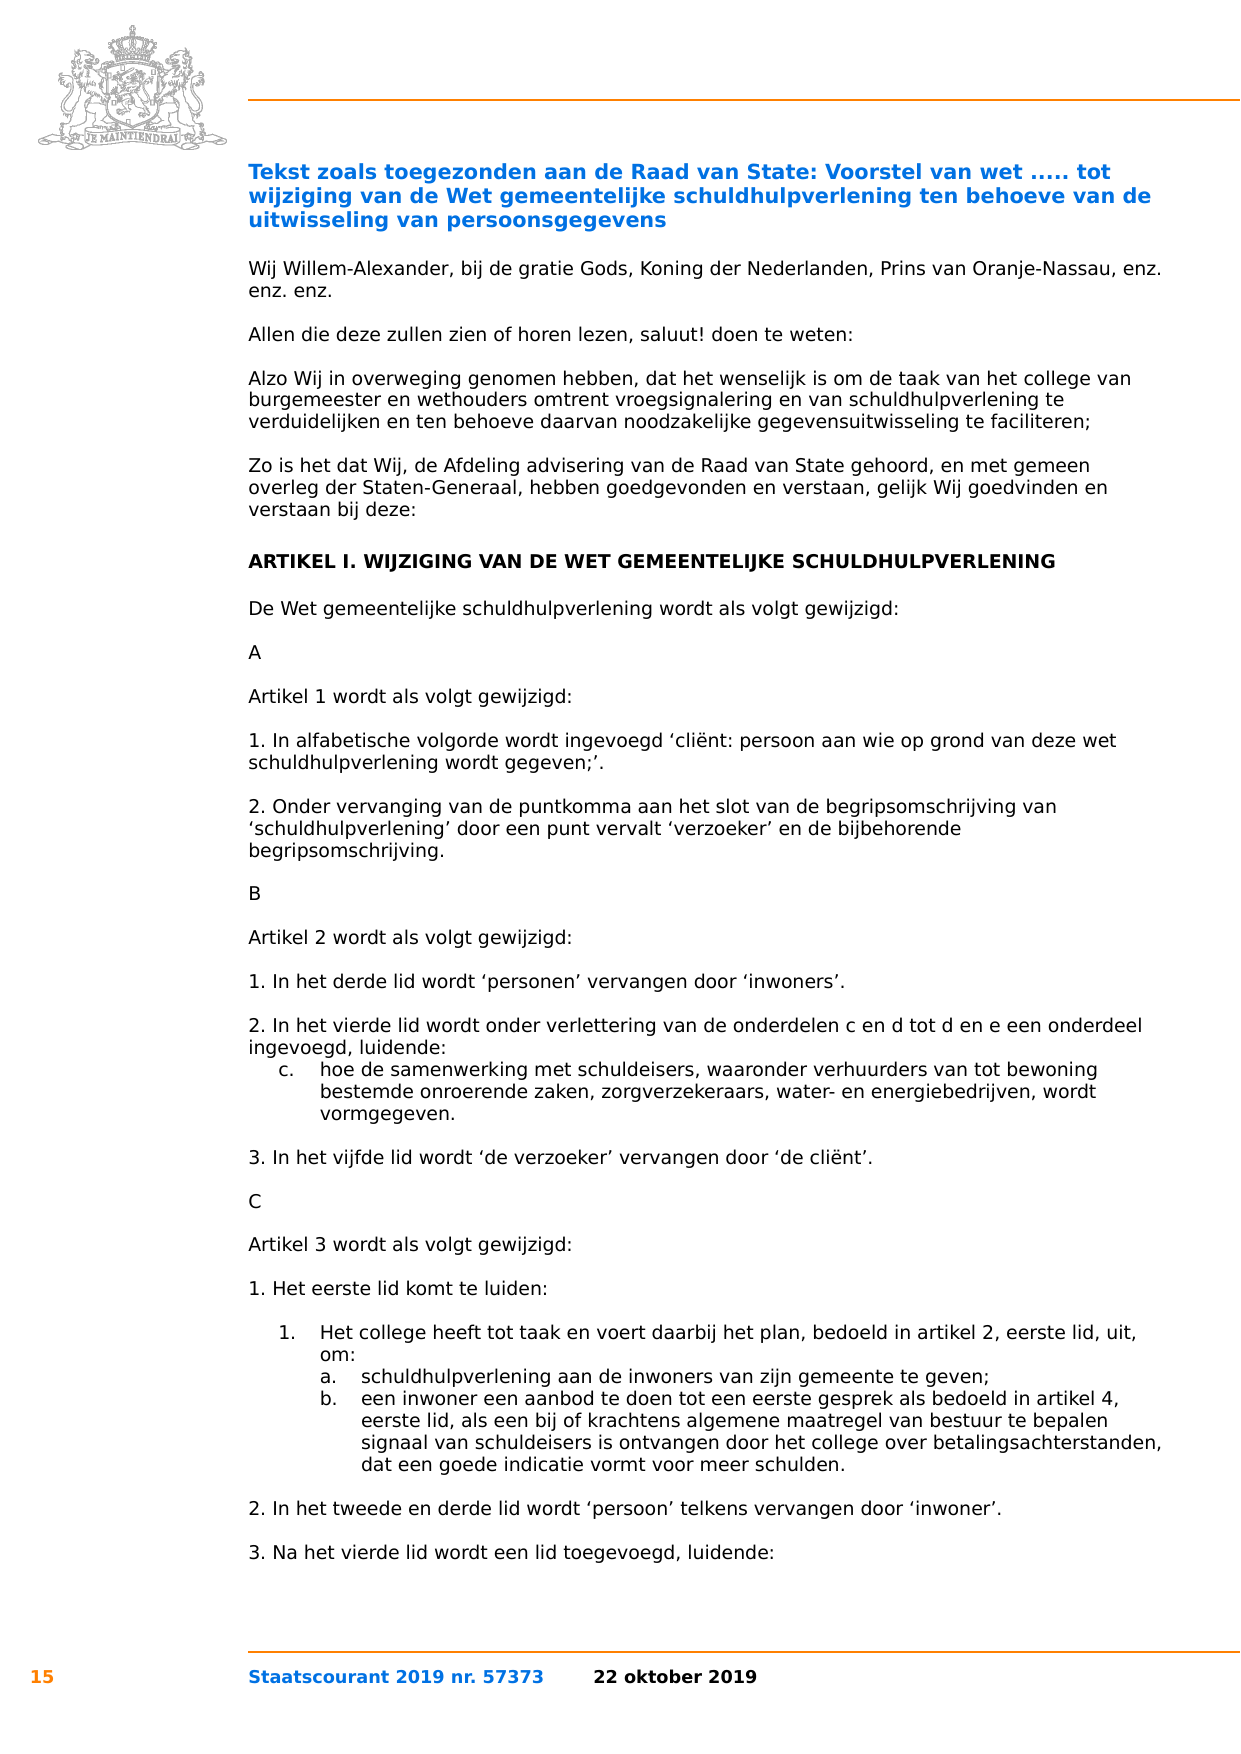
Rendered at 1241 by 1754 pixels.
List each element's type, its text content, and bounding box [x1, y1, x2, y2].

text 2. Onder vervanging van de puntkomma aan het slot van de begripsomschrijving van ‘schuldhulpverlening’ door een punt vervalt ‘verzoeker’ en de bijbehorende begripsomschrijving. [248, 796, 1163, 861]
text Zo is het dat Wij, de Afdeling advisering van de Raad van State gehoord, en met gemeen overleg der Staten-Generaal, hebben goedgevonden en verstaan, gelijk Wij goedvinden en verstaan bij deze: [248, 455, 1163, 521]
text Artikel 3 wordt als volgt gewijzigd: [248, 1234, 1163, 1256]
text a. schuldhulpverlening aan de inwoners van zijn gemeente te geven; [319, 1366, 1163, 1388]
text A [248, 642, 1163, 664]
text Alzo Wij in overweging genomen hebben, dat het wenselijk is om de taak van het college van burgemeester en wethouders omtrent vroegsignalering en van schuldhulpverlening te verduidelijken en ten behoeve daarvan noodzakelijke gegevensuitwisseling te faciliteren; [248, 367, 1163, 433]
text 3. In het vijfde lid wordt ‘de verzoeker’ vervangen door ‘de cliënt’. [248, 1147, 1163, 1169]
text 1. Het college heeft tot taak en voert daarbij het plan, bedoeld in artikel 2, eerste lid, uit, om: [278, 1322, 1163, 1366]
text 3. Na het vierde lid wordt een lid toegevoegd, luidende: [248, 1542, 1163, 1564]
text Wij Willem-Alexander, bij de gratie Gods, Koning der Nederlanden, Prins van Oranje-Nassau, enz. enz. enz. [248, 258, 1163, 302]
subtitle Tekst zoals toegezonden aan de Raad van State: Voorstel van wet ..... tot wijziging van de Wet gemeentelijke schuldhulpverlening ten behoeve van de uitwisseling van persoonsgegevens [248, 160, 1163, 233]
text 2. In het vierde lid wordt onder verlettering van de onderdelen c en d tot d en e een onderdeel ingevoegd, luidende: [248, 1015, 1163, 1059]
subtitle ARTIKEL I. WIJZIGING VAN DE WET GEMEENTELIJKE SCHULDHULPVERLENING [248, 551, 1163, 573]
text Artikel 1 wordt als volgt gewijzigd: [248, 686, 1163, 708]
text B [248, 883, 1163, 905]
text 1. In het derde lid wordt ‘personen’ vervangen door ‘inwoners’. [248, 971, 1163, 993]
text Allen die deze zullen zien of horen lezen, saluut! doen te weten: [248, 323, 1163, 346]
text b. een inwoner een aanbod te doen tot een eerste gesprek als bedoeld in artikel 4, eerste lid, als een bij of krachtens algemene maatregel van bestuur te bepalen signaal van schuldeisers is ontvangen door het college over betalingsachterstanden, dat een goede indicatie vormt voor meer schulden. [319, 1388, 1163, 1476]
text 2. In het tweede en derde lid wordt ‘persoon’ telkens vervangen door ‘inwoner’. [248, 1498, 1163, 1520]
text c. hoe de samenwerking met schuldeisers, waaronder verhuurders van tot bewoning bestemde onroerende zaken, zorgverzekeraars, water- en energiebedrijven, wordt vormgegeven. [278, 1059, 1163, 1125]
text C [248, 1191, 1163, 1212]
text De Wet gemeentelijke schuldhulpverlening wordt als volgt gewijzigd: [248, 598, 1163, 620]
text 1. In alfabetische volgorde wordt ingevoegd ‘cliënt: persoon aan wie op grond van deze wet schuldhulpverlening wordt gegeven;’. [248, 730, 1163, 774]
text 1. Het eerste lid komt te luiden: [248, 1278, 1163, 1300]
picture [38, 25, 227, 150]
text Artikel 2 wordt als volgt gewijzigd: [248, 927, 1163, 949]
